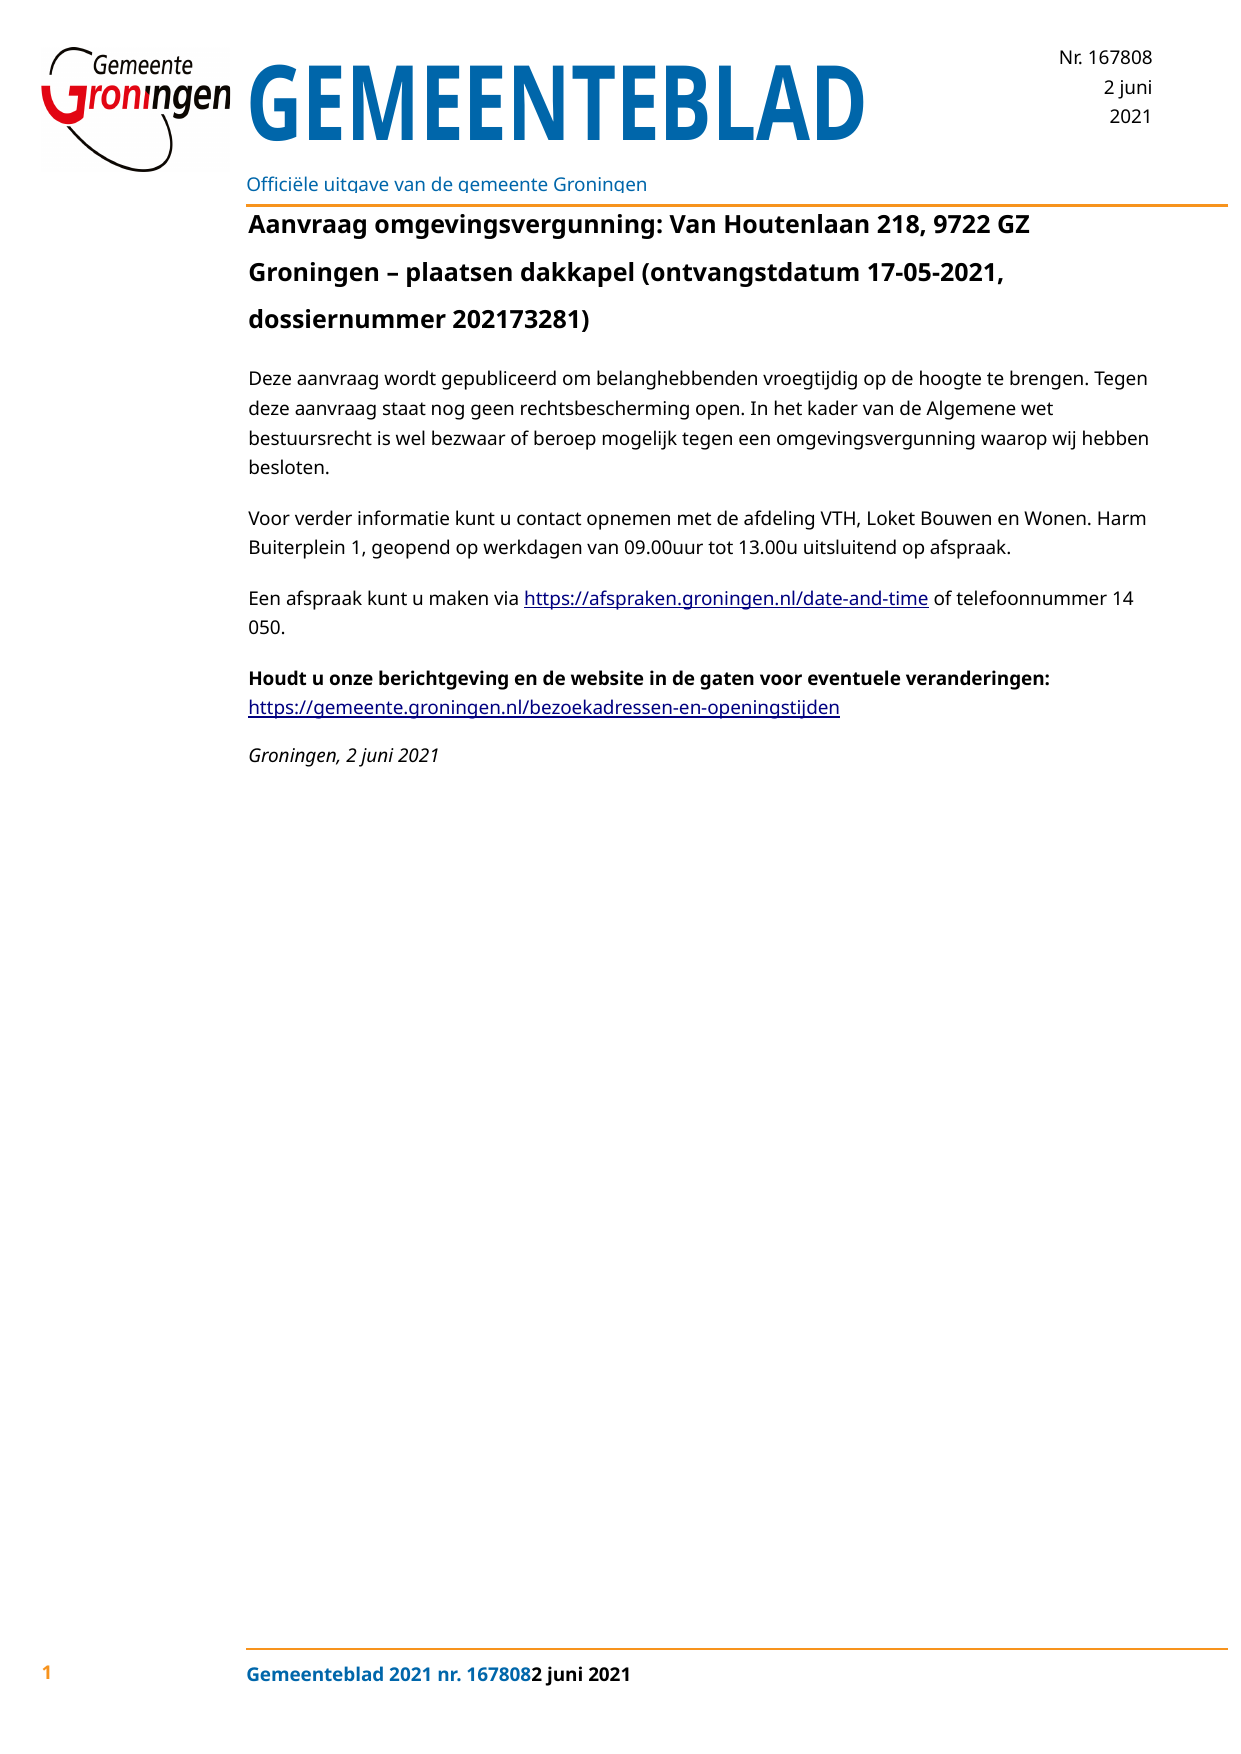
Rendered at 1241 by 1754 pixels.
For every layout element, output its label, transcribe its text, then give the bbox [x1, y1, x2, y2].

text Voor verder informatie kunt u contact opnemen met de afdeling VTH, Loket Bouwen en Wonen. Harm Buiterplein 1, geopend op werkdagen van 09.00uur tot 13.00u uitsluitend op afspraak. [248, 505, 1152, 560]
text Een afspraak kunt u maken via https://afspraken.groningen.nl/date-and-time of telefoonnummer 14 050. [248, 585, 1152, 640]
text Deze aanvraag wordt gepubliceerd om belanghebbenden vroegtijdig op de hoogte te brengen. Tegen deze aanvraag staat nog geen rechtsbescherming open. In het kader van de Algemene wet bestuursrecht is wel bezwaar of beroep mogelijk tegen een omgevingsvergunning waarop wij hebben besloten. [248, 366, 1152, 480]
text Houdt u onze berichtgeving en de website in de gaten voor eventuele veranderingen: https://gemeente.groningen.nl/bezoekadressen-en-openingstijden [248, 665, 1152, 720]
text Aanvraag omgevingsvergunning: Van Houtenlaan 218, 9722 GZ Groningen – plaatsen dakkapel (ontvangstdatum 17-05-2021, dossiernummer 202173281) [248, 207, 1152, 336]
picture [41, 47, 231, 172]
text Groningen, 2 juni 2021 [248, 742, 1152, 768]
